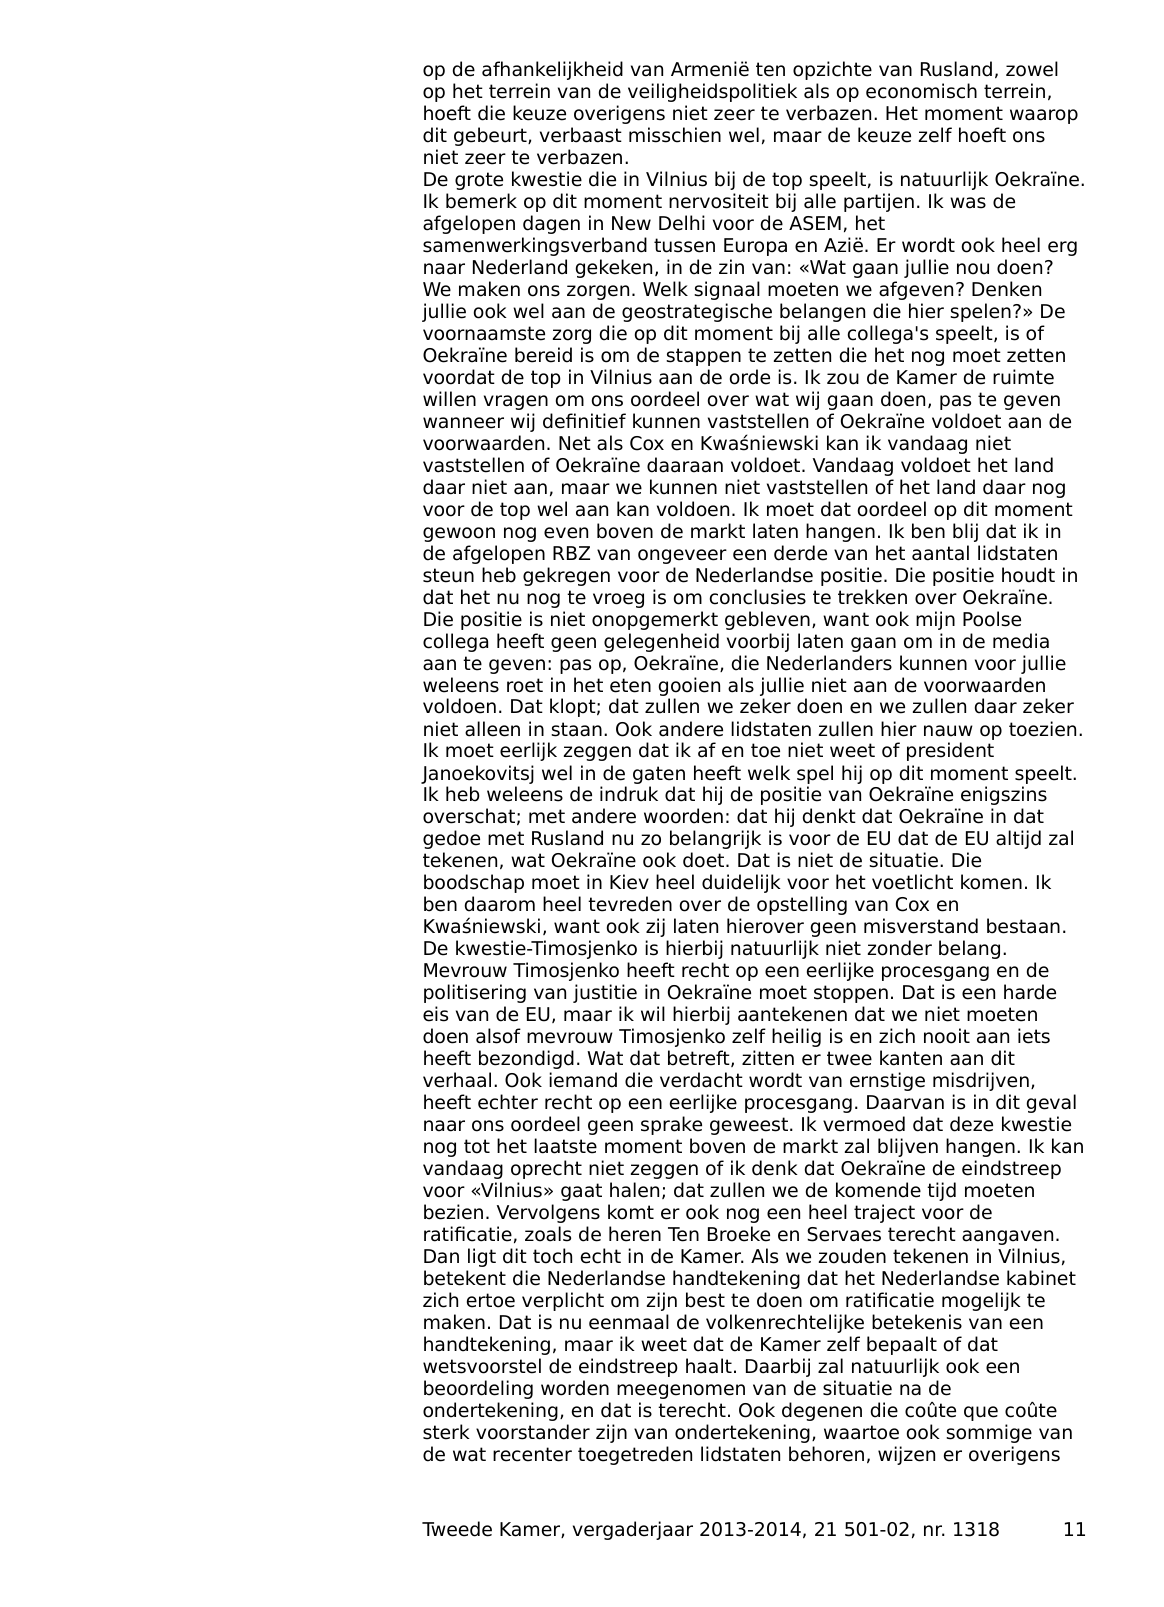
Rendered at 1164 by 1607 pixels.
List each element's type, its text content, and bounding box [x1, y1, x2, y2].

text De grote kwestie die in Vilnius bij de top speelt, is natuurlijk Oekraïne. Ik bemerk op dit moment nervositeit bij alle partijen. Ik was de afgelopen dagen in New Delhi voor de ASEM, het samenwerkingsverband tussen Europa en Azië. Er wordt ook heel erg naar Nederland gekeken, in de zin van: «Wat gaan jullie nou doen? We maken ons zorgen. Welk signaal moeten we afgeven? Denken jullie ook wel aan de geostrategische belangen die hier spelen?» De voornaamste zorg die op dit moment bij alle collega's speelt, is of Oekraïne bereid is om de stappen te zetten die het nog moet zetten voordat de top in Vilnius aan de orde is. Ik zou de Kamer de ruimte willen vragen om ons oordeel over wat wij gaan doen, pas te geven wanneer wij definitief kunnen vaststellen of Oekraïne voldoet aan de voorwaarden. Net als Cox en Kwaśniewski kan ik vandaag niet vaststellen of Oekraïne daaraan voldoet. Vandaag voldoet het land daar niet aan, maar we kunnen niet vaststellen of het land daar nog voor de top wel aan kan voldoen. Ik moet dat oordeel op dit moment gewoon nog even boven de markt laten hangen. Ik ben blij dat ik in de afgelopen RBZ van ongeveer een derde van het aantal lidstaten steun heb gekregen voor de Nederlandse positie. Die positie houdt in dat het nu nog te vroeg is om conclusies te trekken over Oekraïne. Die positie is niet onopgemerkt gebleven, want ook mijn Poolse collega heeft geen gelegenheid voorbij laten gaan om in de media aan te geven: pas op, Oekraïne, die Nederlanders kunnen voor jullie weleens roet in het eten gooien als jullie niet aan de voorwaarden voldoen. Dat klopt; dat zullen we zeker doen en we zullen daar zeker niet alleen in staan. Ook andere lidstaten zullen hier nauw op toezien. [422, 169, 1087, 740]
text op de afhankelijkheid van Armenië ten opzichte van Rusland, zowel op het terrein van de veiligheidspolitiek als op economisch terrein, hoeft die keuze overigens niet zeer te verbazen. Het moment waarop dit gebeurt, verbaast misschien wel, maar de keuze zelf hoeft ons niet zeer te verbazen. [422, 59, 1087, 169]
text Ik moet eerlijk zeggen dat ik af en toe niet weet of president Janoekovitsj wel in de gaten heeft welk spel hij op dit moment speelt. Ik heb weleens de indruk dat hij de positie van Oekraïne enigszins overschat; met andere woorden: dat hij denkt dat Oekraïne in dat gedoe met Rusland nu zo belangrijk is voor de EU dat de EU altijd zal tekenen, wat Oekraïne ook doet. Dat is niet de situatie. Die boodschap moet in Kiev heel duidelijk voor het voetlicht komen. Ik ben daarom heel tevreden over de opstelling van Cox en Kwaśniewski, want ook zij laten hierover geen misverstand bestaan. [422, 740, 1087, 938]
text De kwestie-Timosjenko is hierbij natuurlijk niet zonder belang. Mevrouw Timosjenko heeft recht op een eerlijke procesgang en de politisering van justitie in Oekraïne moet stoppen. Dat is een harde eis van de EU, maar ik wil hierbij aantekenen dat we niet moeten doen alsof mevrouw Timosjenko zelf heilig is en zich nooit aan iets heeft bezondigd. Wat dat betreft, zitten er twee kanten aan dit verhaal. Ook iemand die verdacht wordt van ernstige misdrijven, heeft echter recht op een eerlijke procesgang. Daarvan is in dit geval naar ons oordeel geen sprake geweest. Ik vermoed dat deze kwestie nog tot het laatste moment boven de markt zal blijven hangen. Ik kan vandaag oprecht niet zeggen of ik denk dat Oekraïne de eindstreep voor «Vilnius» gaat halen; dat zullen we de komende tijd moeten bezien. Vervolgens komt er ook nog een heel traject voor de ratificatie, zoals de heren Ten Broeke en Servaes terecht aangaven. Dan ligt dit toch echt in de Kamer. Als we zouden tekenen in Vilnius, betekent die Nederlandse handtekening dat het Nederlandse kabinet zich ertoe verplicht om zijn best te doen om ratificatie mogelijk te maken. Dat is nu eenmaal de volkenrechtelijke betekenis van een handtekening, maar ik weet dat de Kamer zelf bepaalt of dat wetsvoorstel de eindstreep haalt. Daarbij zal natuurlijk ook een beoordeling worden meegenomen van de situatie na de ondertekening, en dat is terecht. Ook degenen die coûte que coûte sterk voorstander zijn van ondertekening, waartoe ook sommige van de wat recenter toegetreden lidstaten behoren, wijzen er overigens [422, 938, 1087, 1466]
